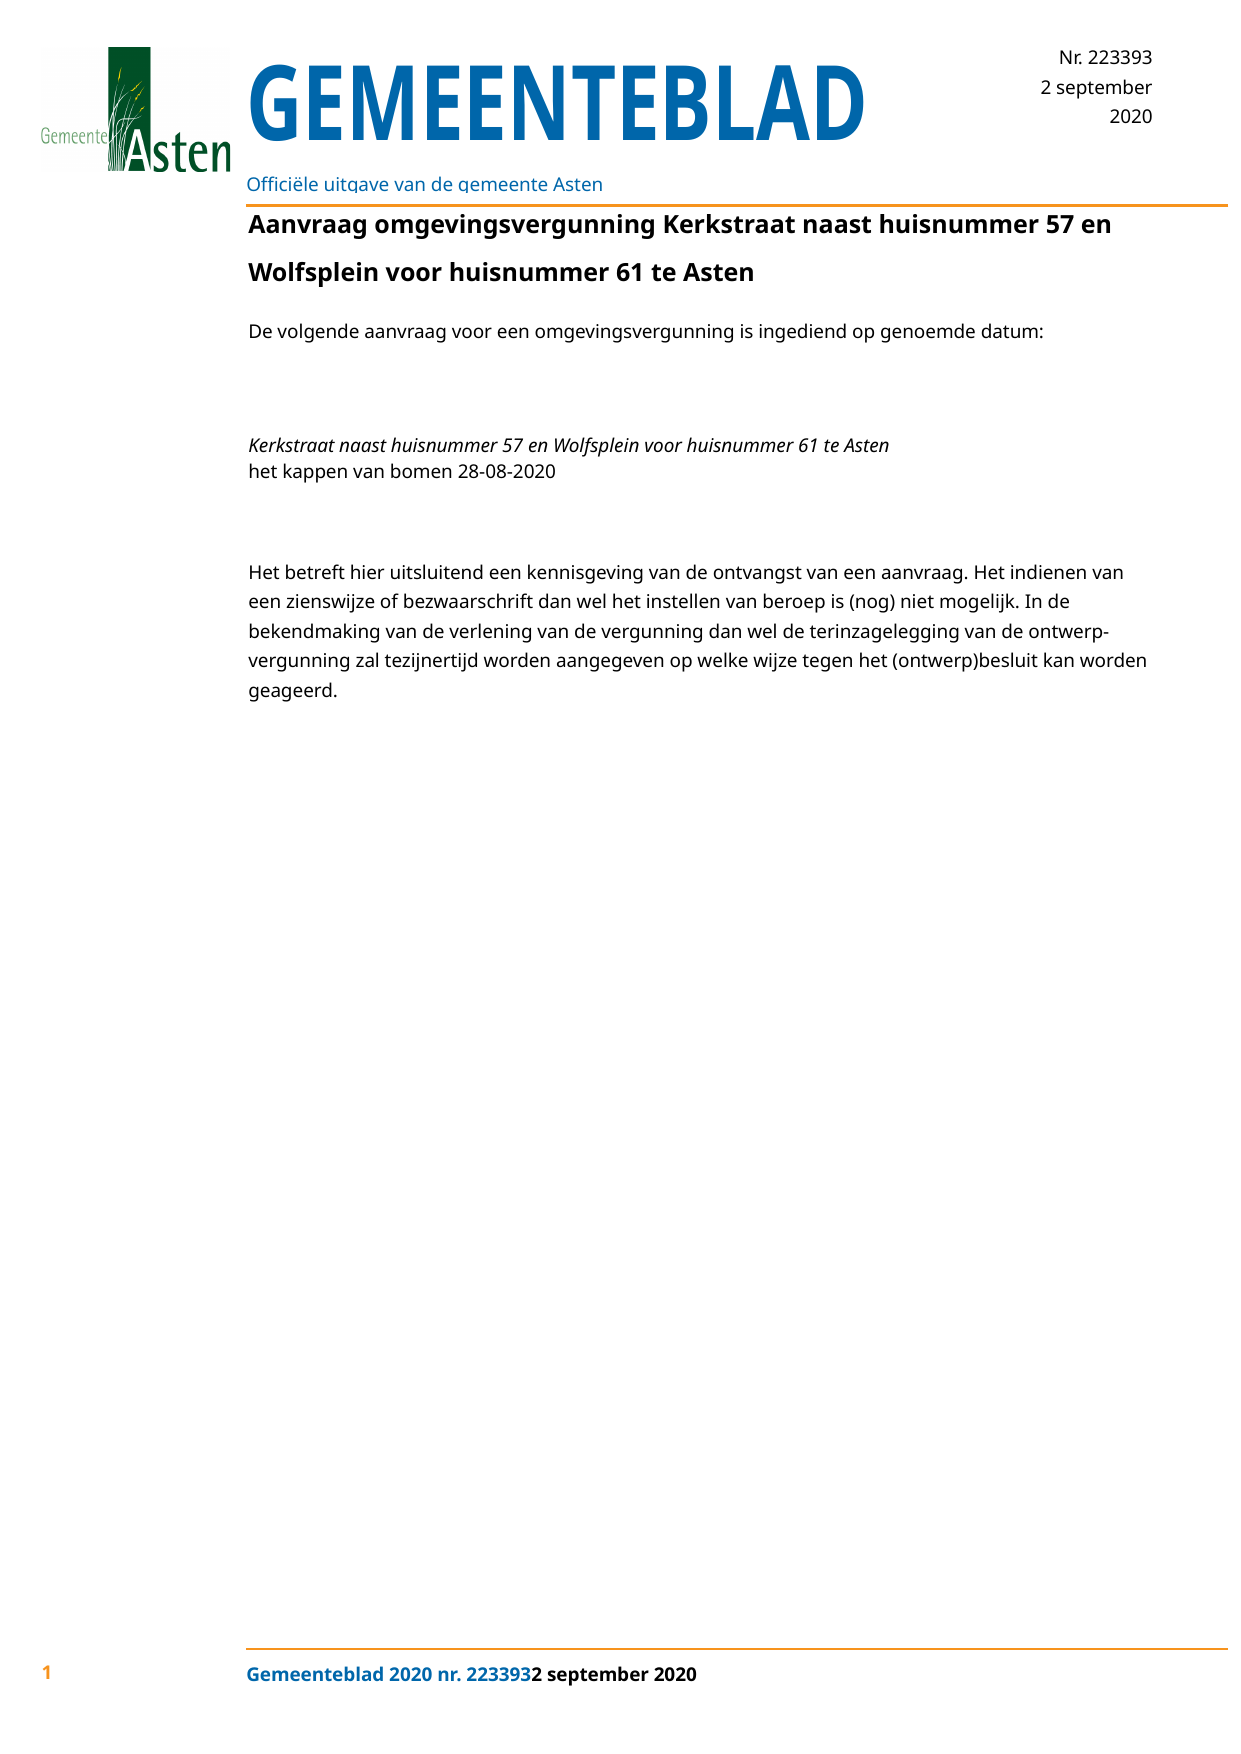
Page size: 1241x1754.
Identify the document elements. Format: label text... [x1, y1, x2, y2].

text Aanvraag omgevingsvergunning Kerkstraat naast huisnummer 57 en Wolfsplein voor huisnummer 61 te Asten [248, 207, 1152, 288]
text Het betreft hier uitsluitend een kennisgeving van de ontvangst van een aanvraag. Het indienen van een zienswijze of bezwaarschrift dan wel het instellen van beroep is (nog) niet mogelijk. In de bekendmaking van de verlening van de vergunning dan wel de terinzagelegging van de ontwerp-vergunning zal tezijnertijd worden aangegeven op welke wijze tegen het (ontwerp)besluit kan worden geageerd. [248, 559, 1152, 703]
text het kappen van bomen 28-08-2020 [248, 458, 1152, 484]
picture [41, 47, 231, 172]
text Kerkstraat naast huisnummer 57 en Wolfsplein voor huisnummer 61 te Asten [248, 432, 1152, 458]
text De volgende aanvraag voor een omgevingsvergunning is ingediend op genoemde datum: [248, 318, 1152, 344]
